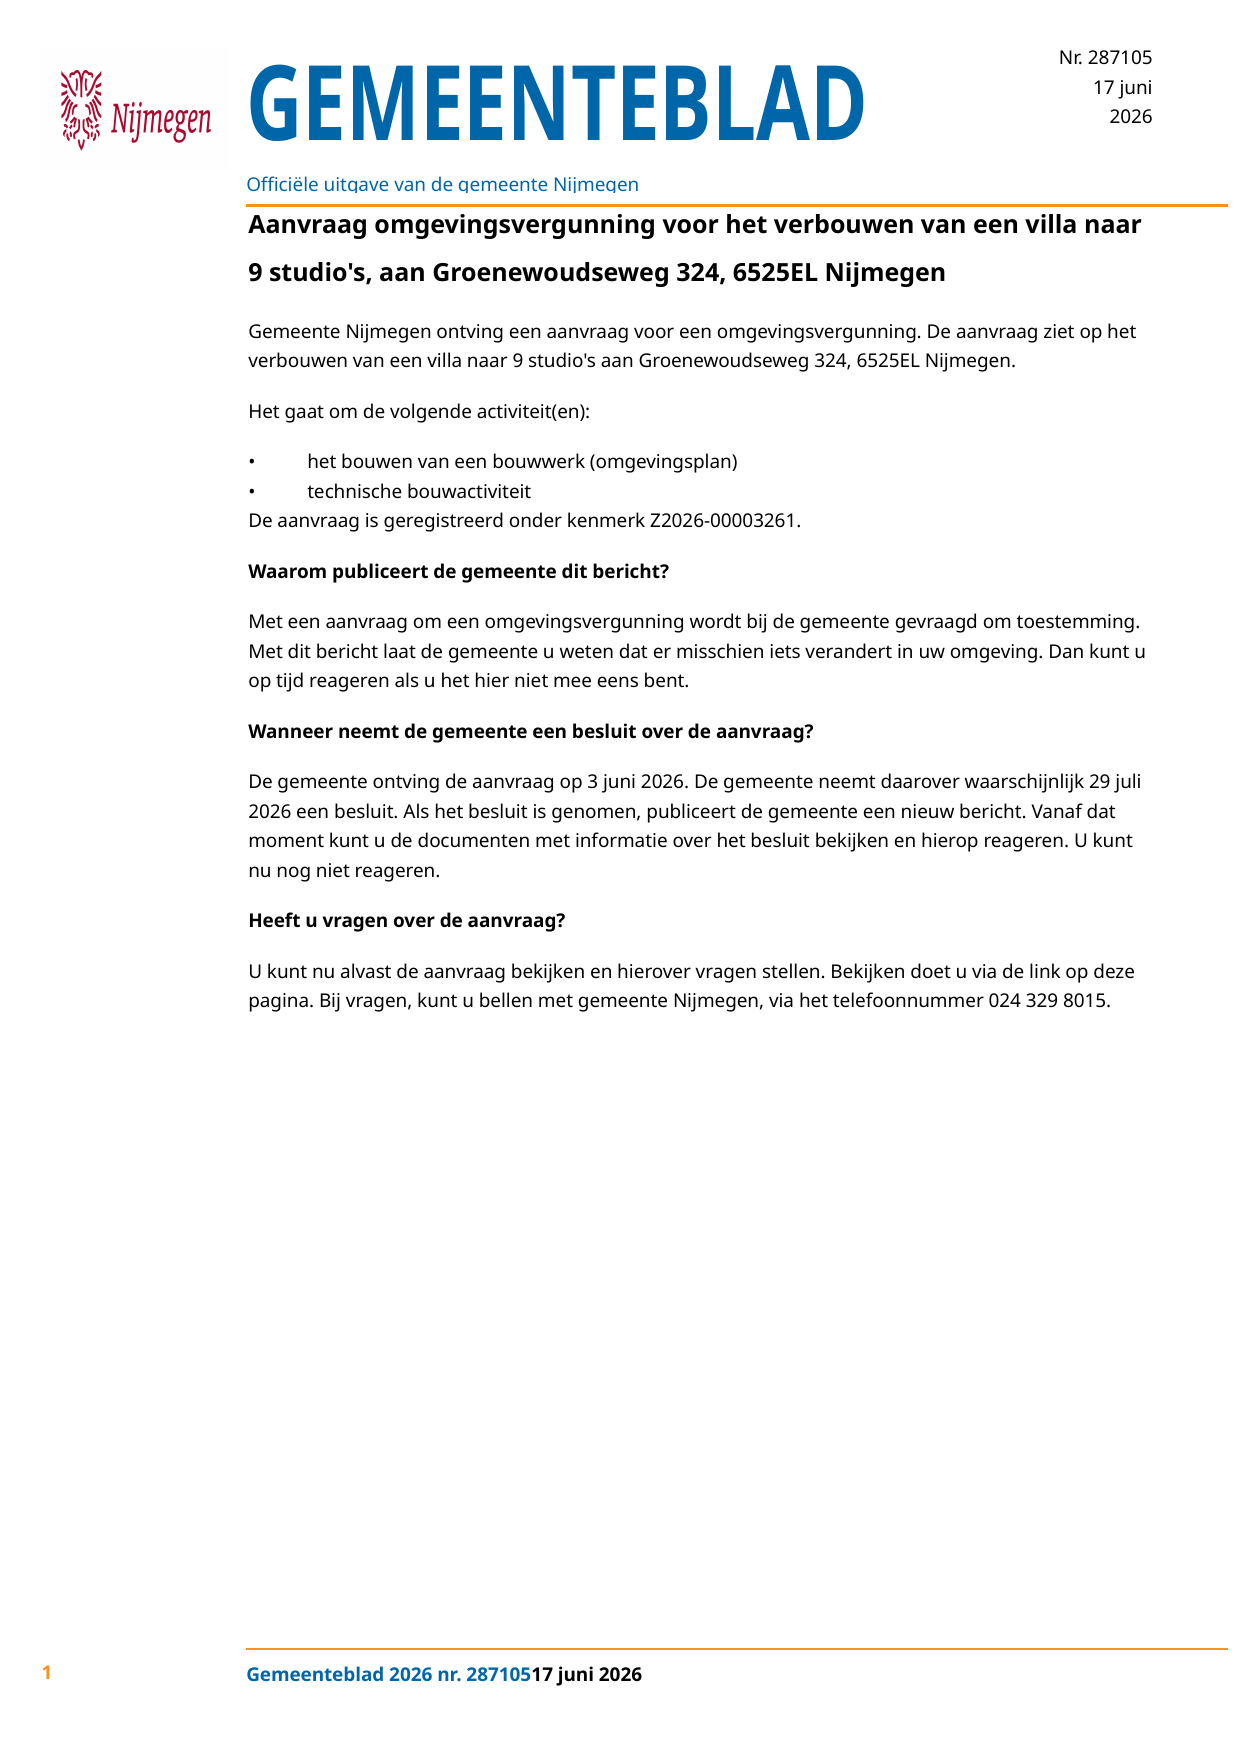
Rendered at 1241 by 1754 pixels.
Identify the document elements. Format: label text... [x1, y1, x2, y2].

text Waarom publiceert de gemeente dit bericht? [248, 558, 1152, 584]
text Aanvraag omgevingsvergunning voor het verbouwen van een villa naar 9 studio's, aan Groenewoudseweg 324, 6525EL Nijmegen [248, 207, 1152, 288]
text Met een aanvraag om een omgevingsvergunning wordt bij de gemeente gevraagd om toestemming. Met dit bericht laat de gemeente u weten dat er misschien iets verandert in uw omgeving. Dan kunt u op tijd reageren als u het hier niet mee eens bent. [248, 608, 1152, 693]
text Gemeente Nijmegen ontving een aanvraag voor een omgevingsvergunning. De aanvraag ziet op het verbouwen van een villa naar 9 studio's aan Groenewoudseweg 324, 6525EL Nijmegen. [248, 318, 1152, 373]
text De gemeente ontving de aanvraag op 3 juni 2026. De gemeente neemt daarover waarschijnlijk 29 juli 2026 een besluit. Als het besluit is genomen, publiceert de gemeente een nieuw bericht. Vanaf dat moment kunt u de documenten met informatie over het besluit bekijken en hierop reageren. U kunt nu nog niet reageren. [248, 768, 1152, 883]
text De aanvraag is geregistreerd onder kenmerk Z2026-00003261. [248, 507, 1152, 533]
text Heeft u vragen over de aanvraag? [248, 907, 1152, 933]
list het bouwen van een bouwwerk (omgevingsplan) [248, 448, 1152, 474]
text Het gaat om de volgende activiteit(en): [248, 398, 1152, 424]
list technische bouwactiviteit [248, 478, 1152, 504]
text U kunt nu alvast de aanvraag bekijken en hierover vragen stellen. Bekijken doet u via de link op deze pagina. Bij vragen, kunt u bellen met gemeente Nijmegen, via het telefoonnummer 024 329 8015. [248, 958, 1152, 1013]
text Wanneer neemt de gemeente een besluit over de aanvraag? [248, 718, 1152, 744]
picture [41, 47, 231, 172]
